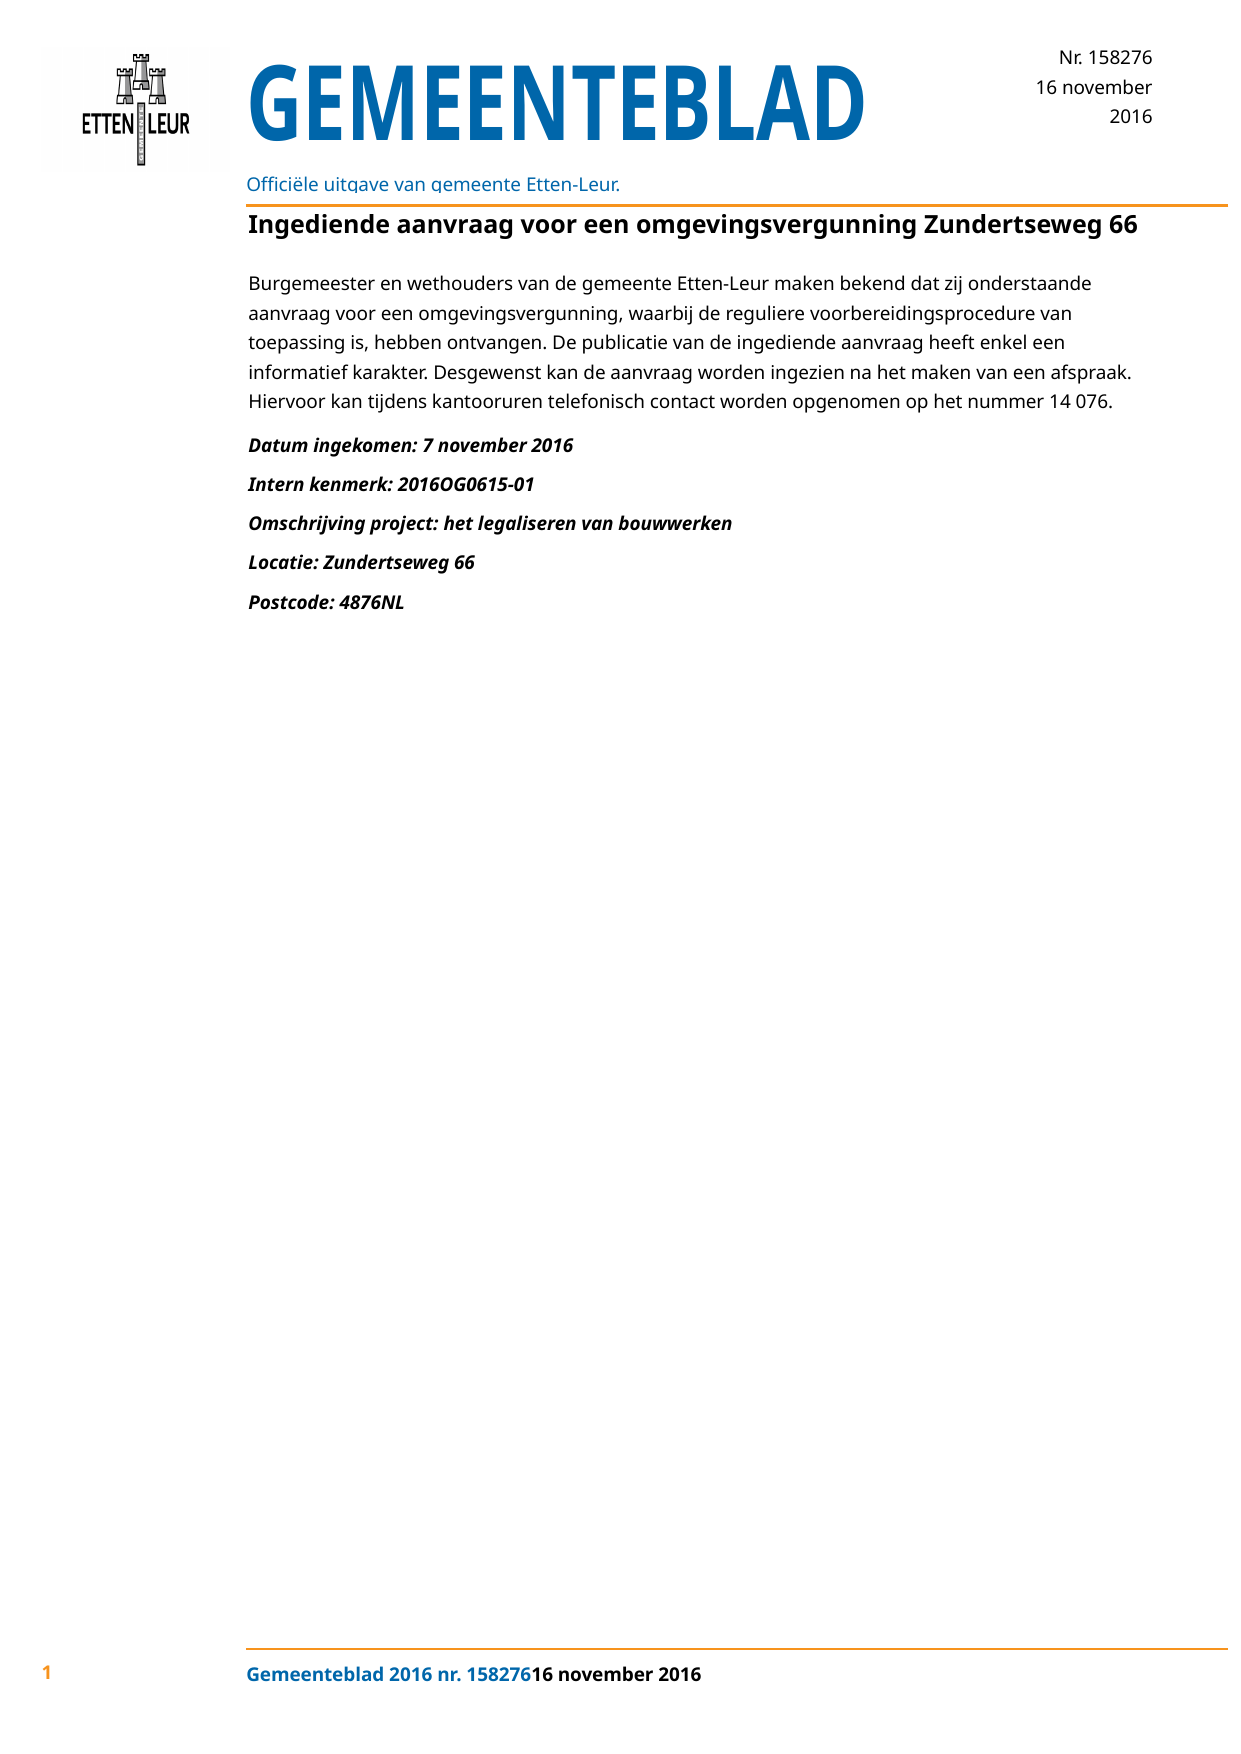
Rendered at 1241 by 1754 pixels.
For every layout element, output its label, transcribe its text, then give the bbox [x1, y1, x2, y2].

text Datum ingekomen: 7 november 2016 [248, 432, 1152, 457]
picture [41, 47, 231, 172]
text Ingediende aanvraag voor een omgevingsvergunning Zundertseweg 66 [248, 207, 1152, 241]
text Burgemeester en wethouders van de gemeente Etten-Leur maken bekend dat zij onderstaande aanvraag voor een omgevingsvergunning, waarbij de reguliere voorbereidingsprocedure van toepassing is, hebben ontvangen. De publicatie van de ingediende aanvraag heeft enkel een informatief karakter. Desgewenst kan de aanvraag worden ingezien na het maken van een afspraak. Hiervoor kan tijdens kantooruren telefonisch contact worden opgenomen op het nummer 14 076. [248, 270, 1152, 414]
text Postcode: 4876NL [248, 589, 1152, 614]
text Intern kenmerk: 2016OG0615-01 [248, 471, 1152, 497]
text Omschrijving project: het legaliseren van bouwwerken [248, 510, 1152, 536]
text Locatie: Zundertseweg 66 [248, 549, 1152, 575]
